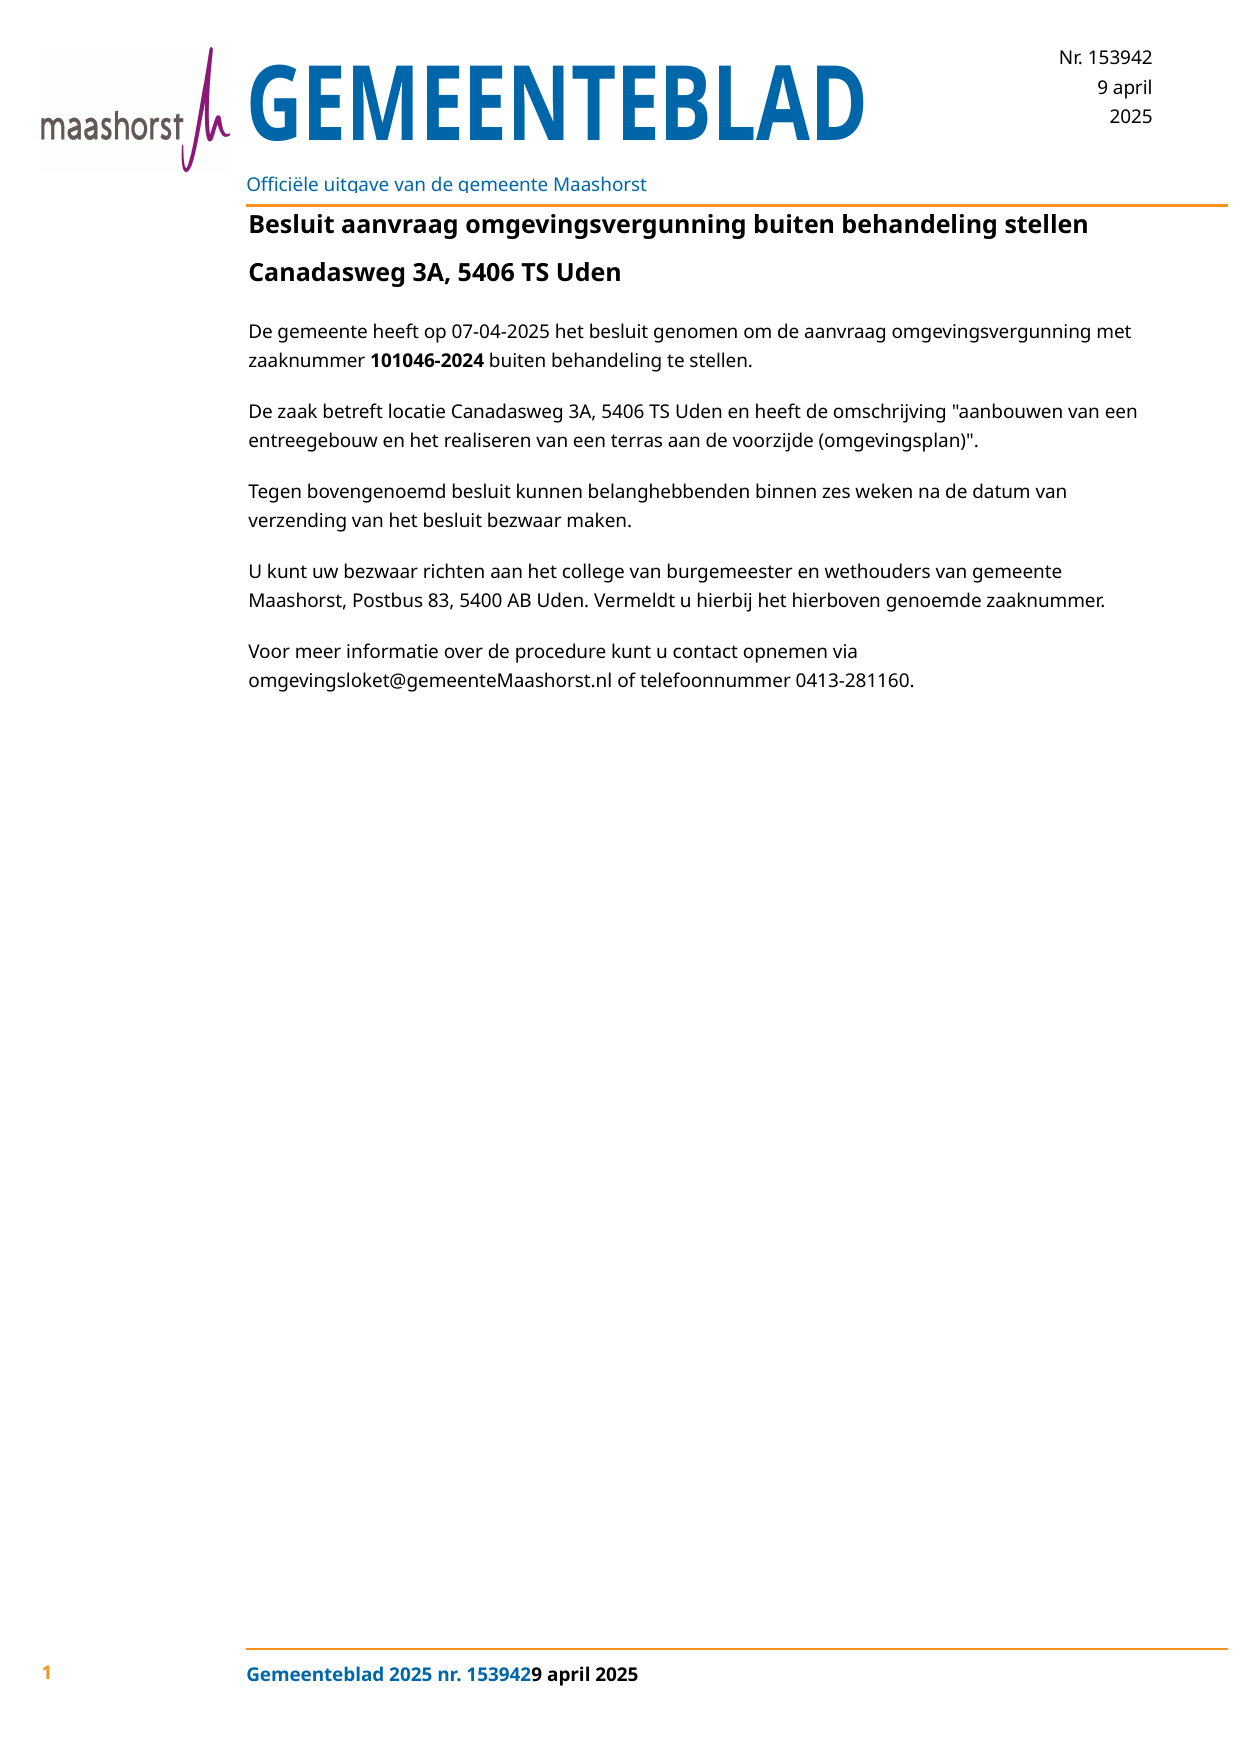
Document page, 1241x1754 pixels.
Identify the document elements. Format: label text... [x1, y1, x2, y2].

picture [41, 47, 231, 172]
text Tegen bovengenoemd besluit kunnen belanghebbenden binnen zes weken na de datum van verzending van het besluit bezwaar maken. [248, 478, 1152, 533]
text De zaak betreft locatie Canadasweg 3A, 5406 TS Uden en heeft de omschrijving "aanbouwen van een entreegebouw en het realiseren van een terras aan de voorzijde (omgevingsplan)". [248, 398, 1152, 453]
text Voor meer informatie over de procedure kunt u contact opnemen via omgevingsloket@gemeenteMaashorst.nl of telefoonnummer 0413-281160. [248, 638, 1152, 693]
text Besluit aanvraag omgevingsvergunning buiten behandeling stellen Canadasweg 3A, 5406 TS Uden [248, 207, 1152, 288]
text U kunt uw bezwaar richten aan het college van burgemeester en wethouders van gemeente Maashorst, Postbus 83, 5400 AB Uden. Vermeldt u hierbij het hierboven genoemde zaaknummer. [248, 558, 1152, 613]
text De gemeente heeft op 07-04-2025 het besluit genomen om de aanvraag omgevingsvergunning met zaaknummer 101046-2024 buiten behandeling te stellen. [248, 318, 1152, 373]
